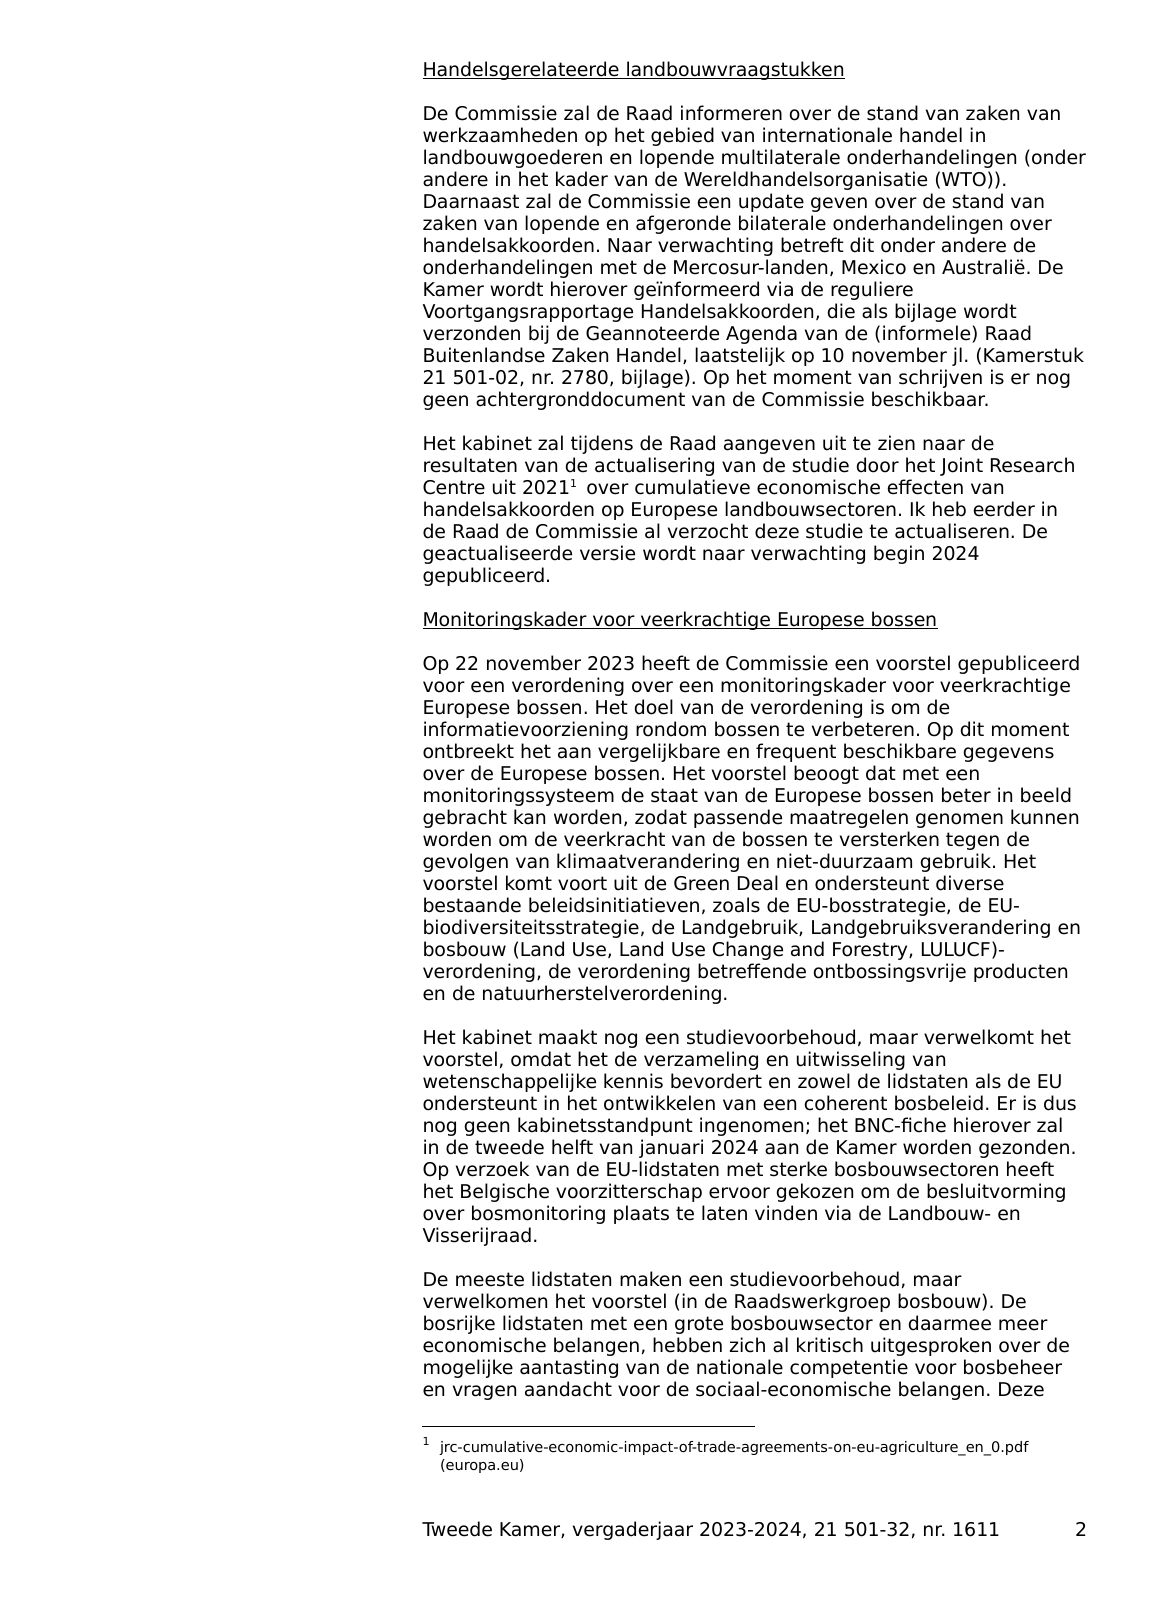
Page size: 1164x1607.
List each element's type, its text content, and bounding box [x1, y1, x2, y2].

text Het kabinet maakt nog een studievoorbehoud, maar verwelkomt het voorstel, omdat het de verzameling en uitwisseling van wetenschappelijke kennis bevordert en zowel de lidstaten als de EU ondersteunt in het ontwikkelen van een coherent bosbeleid. Er is dus nog geen kabinetsstandpunt ingenomen; het BNC-fiche hierover zal in de tweede helft van januari 2024 aan de Kamer worden gezonden. [422, 1027, 1087, 1159]
text De meeste lidstaten maken een studievoorbehoud, maar verwelkomen het voorstel (in de Raadswerkgroep bosbouw). De bosrijke lidstaten met een grote bosbouwsector en daarmee meer economische belangen, hebben zich al kritisch uitgesproken over de mogelijke aantasting van de nationale competentie voor bosbeheer en vragen aandacht voor de sociaal-economische belangen. Deze [422, 1269, 1087, 1401]
subtitle Monitoringskader voor veerkrachtige Europese bossen [422, 609, 1087, 631]
text Het kabinet zal tijdens de Raad aangeven uit te zien naar de resultaten van de actualisering van de studie door het Joint Research Centre uit 2021 over cumulatieve economische effecten van handelsakkoorden op Europese landbouwsectoren. Ik heb eerder in de Raad de Commissie al verzocht deze studie te actualiseren. De geactualiseerde versie wordt naar verwachting begin 2024 gepubliceerd. [422, 433, 1087, 587]
text Op verzoek van de EU-lidstaten met sterke bosbouwsectoren heeft het Belgische voorzitterschap ervoor gekozen om de besluitvorming over bosmonitoring plaats te laten vinden via de Landbouw- en Visserijraad. [422, 1159, 1087, 1247]
text De Commissie zal de Raad informeren over de stand van zaken van werkzaamheden op het gebied van internationale handel in landbouwgoederen en lopende multilaterale onderhandelingen (onder andere in het kader van de Wereldhandelsorganisatie (WTO)). Daarnaast zal de Commissie een update geven over de stand van zaken van lopende en afgeronde bilaterale onderhandelingen over handelsakkoorden. Naar verwachting betreft dit onder andere de onderhandelingen met de Mercosur-landen, Mexico en Australië. De Kamer wordt hierover geïnformeerd via de reguliere Voortgangsrapportage Handelsakkoorden, die als bijlage wordt verzonden bij de Geannoteerde Agenda van de (informele) Raad Buitenlandse Zaken Handel, laatstelijk op 10 november jl. (Kamerstuk 21 501-02, nr. 2780, bijlage). Op het moment van schrijven is er nog geen achtergronddocument van de Commissie beschikbaar. [422, 103, 1087, 411]
text Op 22 november 2023 heeft de Commissie een voorstel gepubliceerd voor een verordening over een monitoringskader voor veerkrachtige Europese bossen. Het doel van de verordening is om de informatievoorziening rondom bossen te verbeteren. Op dit moment ontbreekt het aan vergelijkbare en frequent beschikbare gegevens over de Europese bossen. Het voorstel beoogt dat met een monitoringssysteem de staat van de Europese bossen beter in beeld gebracht kan worden, zodat passende maatregelen genomen kunnen worden om de veerkracht van de bossen te versterken tegen de gevolgen van klimaatverandering en niet-duurzaam gebruik. Het voorstel komt voort uit de Green Deal en ondersteunt diverse bestaande beleidsinitiatieven, zoals de EU-bosstrategie, de EU-biodiversiteitsstrategie, de Landgebruik, Landgebruiksverandering en bosbouw (Land Use, Land Use Change and Forestry, LULUCF)-verordening, de verordening betreffende ontbossingsvrije producten en de natuurherstelverordening. [422, 653, 1087, 1005]
text jrc-cumulative-economic-impact-of-trade-agreements-on-eu-agriculture_en_0.pdf (europa.eu) [422, 1435, 1087, 1474]
subtitle Handelsgerelateerde landbouwvraagstukken [422, 59, 1087, 81]
